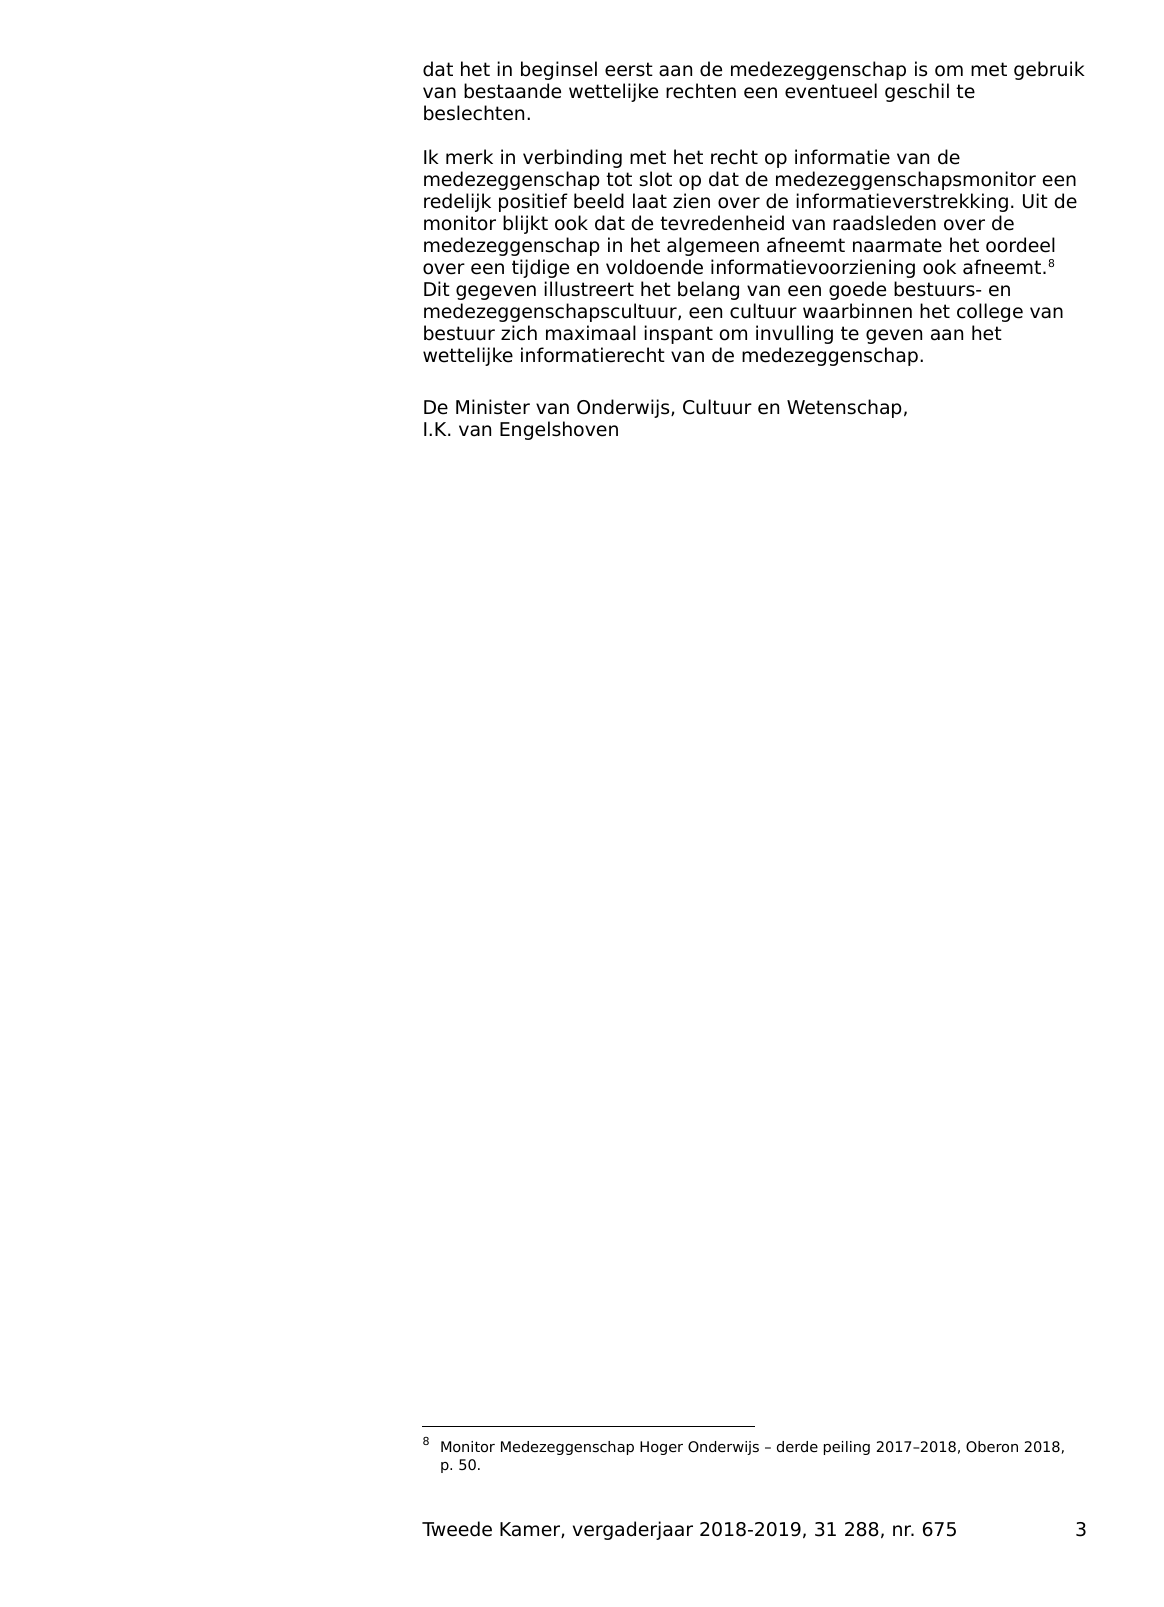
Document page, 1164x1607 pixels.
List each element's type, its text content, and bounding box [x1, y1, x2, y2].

text Monitor Medezeggenschap Hoger Onderwijs – derde peiling 2017–2018, Oberon 2018, p. 50. [422, 1435, 1087, 1474]
text dat het in beginsel eerst aan de medezeggenschap is om met gebruik van bestaande wettelijke rechten een eventueel geschil te beslechten. [422, 59, 1087, 125]
text Ik merk in verbinding met het recht op informatie van de medezeggenschap tot slot op dat de medezeggenschapsmonitor een redelijk positief beeld laat zien over de informatieverstrekking. Uit de monitor blijkt ook dat de tevredenheid van raadsleden over de medezeggenschap in het algemeen afneemt naarmate het oordeel over een tijdige en voldoende informatievoorziening ook afneemt. Dit gegeven illustreert het belang van een goede bestuurs- en medezeggenschapscultuur, een cultuur waarbinnen het college van bestuur zich maximaal inspant om invulling te geven aan het wettelijke informatierecht van de medezeggenschap. [422, 147, 1087, 367]
text De Minister van Onderwijs, Cultuur en Wetenschap, I.K. van Engelshoven [422, 397, 1087, 441]
